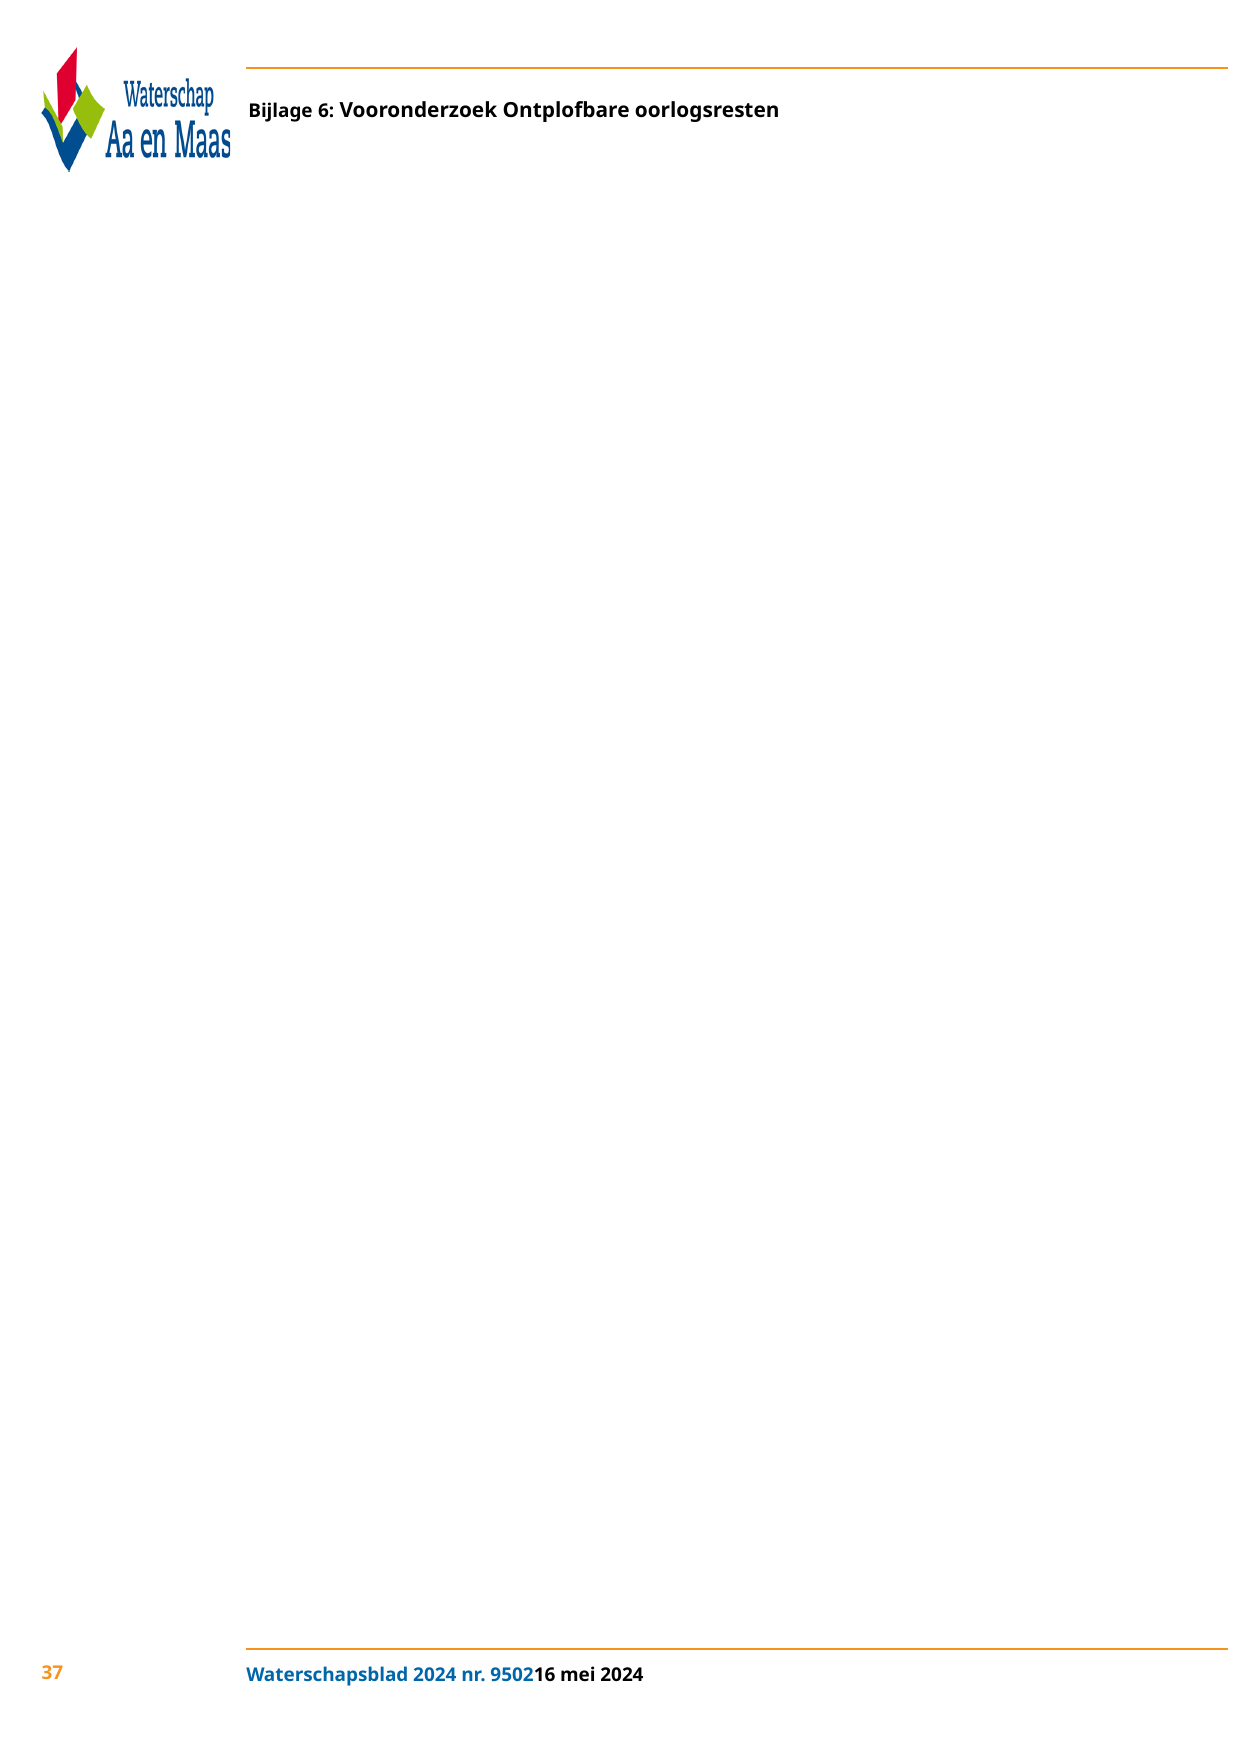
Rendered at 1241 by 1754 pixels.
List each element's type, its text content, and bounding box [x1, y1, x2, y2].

text Bijlage 6: Vooronderzoek Ontplofbare oorlogsresten [248, 95, 1152, 123]
picture [41, 47, 231, 172]
